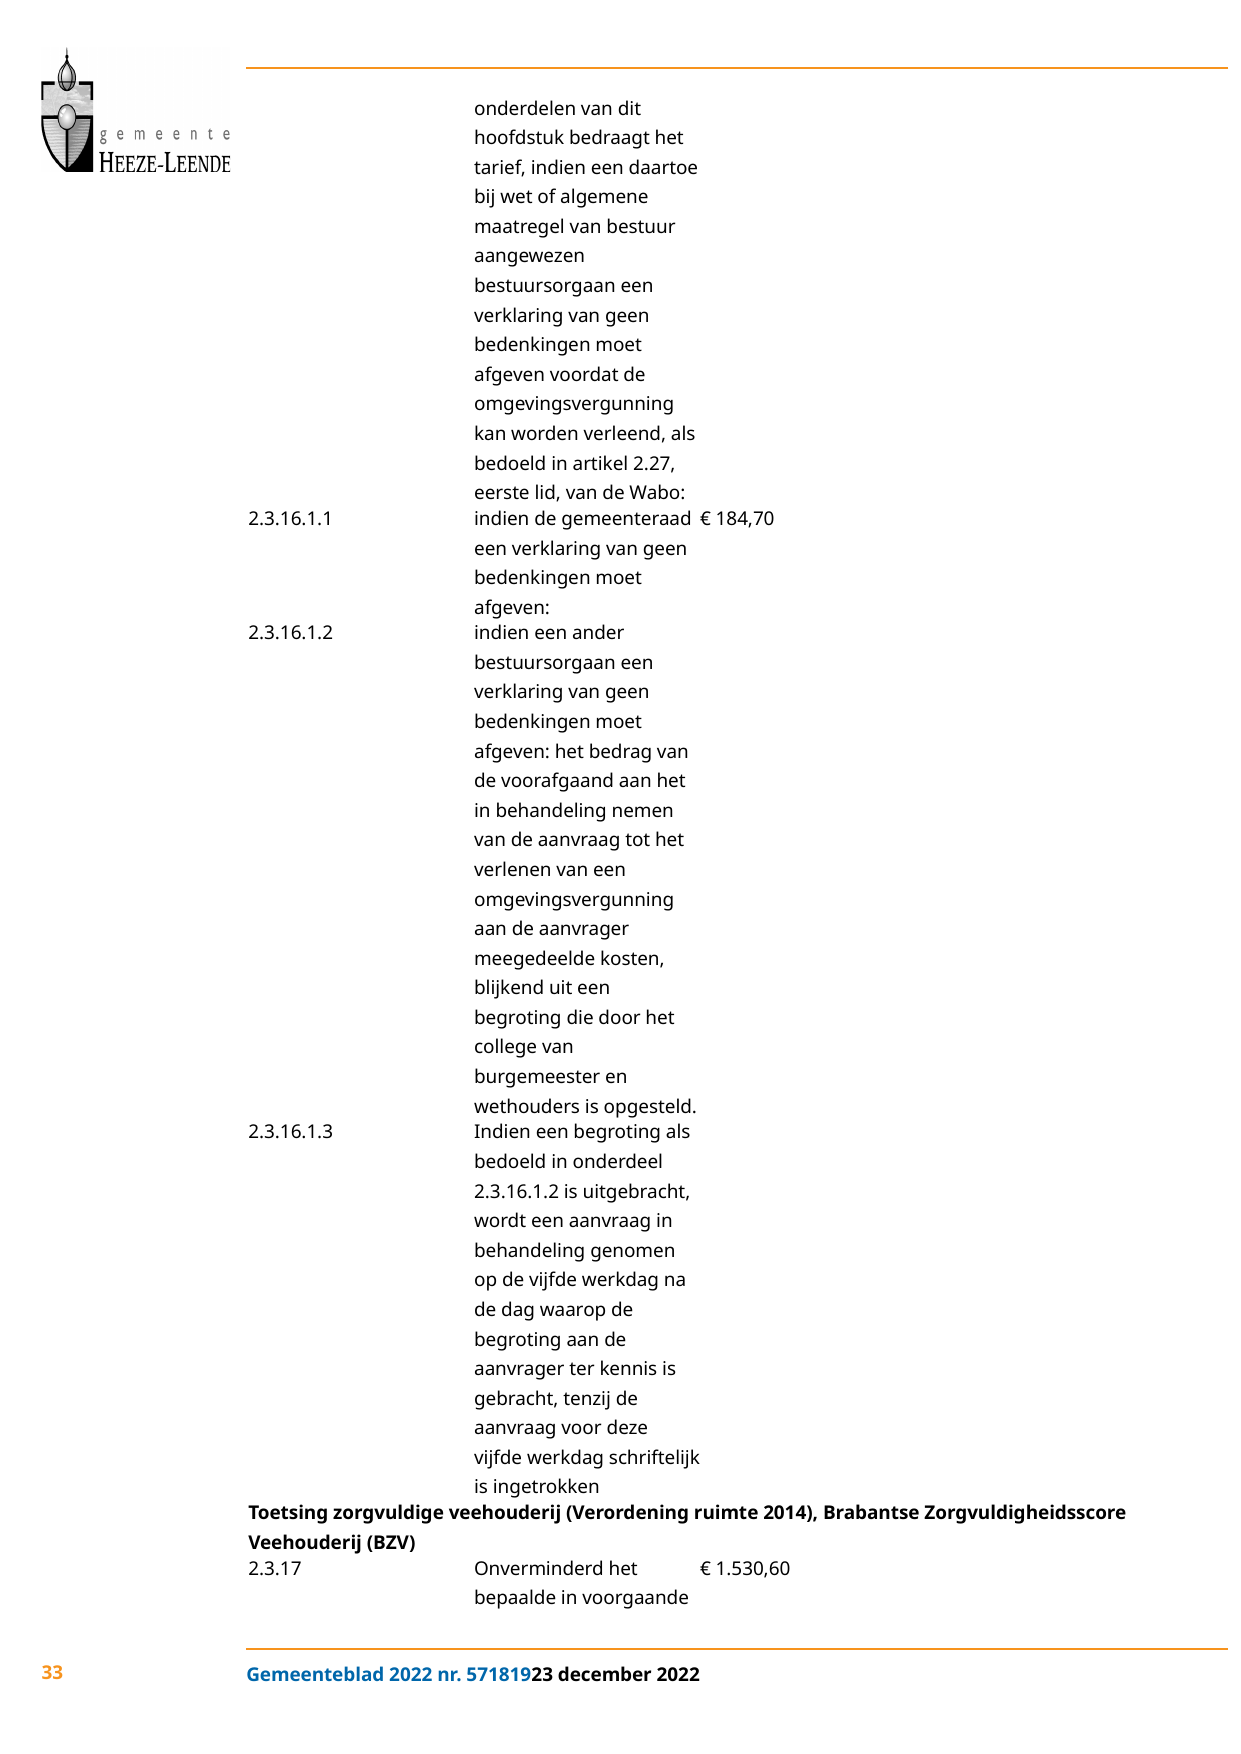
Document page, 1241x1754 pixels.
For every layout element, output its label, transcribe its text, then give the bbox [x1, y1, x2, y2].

picture [41, 47, 231, 172]
table_cell onderdelen van dit hoofdstuk bedraagt het tarief, indien een daartoe bij wet of algemene maatregel van bestuur aangewezen bestuursorgaan een verklaring van geen bedenkingen moet afgeven voordat de omgevingsvergunning kan worden verleend, als bedoeld in artikel 2.27, eerste lid, van de Wabo: [474, 95, 700, 505]
table_cell € 184,70 [700, 505, 926, 619]
table_cell Indien een begroting als bedoeld in onderdeel 2.3.16.1.2 is uitgebracht, wordt een aanvraag in behandeling genomen op de vijfde werkdag na de dag waarop de begroting aan de aanvrager ter kennis is gebracht, tenzij de aanvraag voor deze vijfde werkdag schriftelijk is ingetrokken [474, 1119, 700, 1499]
table_cell indien de gemeenteraad een verklaring van geen bedenkingen moet afgeven: [474, 505, 700, 619]
table_cell 2.3.16.1.2 [248, 620, 474, 1119]
table_cell [248, 95, 474, 505]
table_cell Toetsing zorgvuldige veehouderij (Verordening ruimte 2014), Brabantse Zorgvuldigheidsscore Veehouderij (BZV) [248, 1499, 1152, 1555]
table_cell [700, 620, 926, 1119]
table_cell 2.3.16.1.3 [248, 1119, 474, 1499]
table_cell [926, 1555, 1152, 1610]
table_cell 2.3.16.1.1 [248, 505, 474, 619]
table_cell [926, 1119, 1152, 1499]
table_cell [700, 1119, 926, 1499]
table_cell Onverminderd het bepaalde in voorgaande [474, 1555, 700, 1610]
table_cell 2.3.17 [248, 1555, 474, 1610]
table_cell [926, 620, 1152, 1119]
table_cell [926, 95, 1152, 505]
table_cell [700, 95, 926, 505]
table_cell € 1.530,60 [700, 1555, 926, 1610]
table_cell [926, 505, 1152, 619]
table_cell indien een ander bestuursorgaan een verklaring van geen bedenkingen moet afgeven: het bedrag van de voorafgaand aan het in behandeling nemen van de aanvraag tot het verlenen van een omgevingsvergunning aan de aanvrager meegedeelde kosten, blijkend uit een begroting die door het college van burgemeester en wethouders is opgesteld. [474, 620, 700, 1119]
